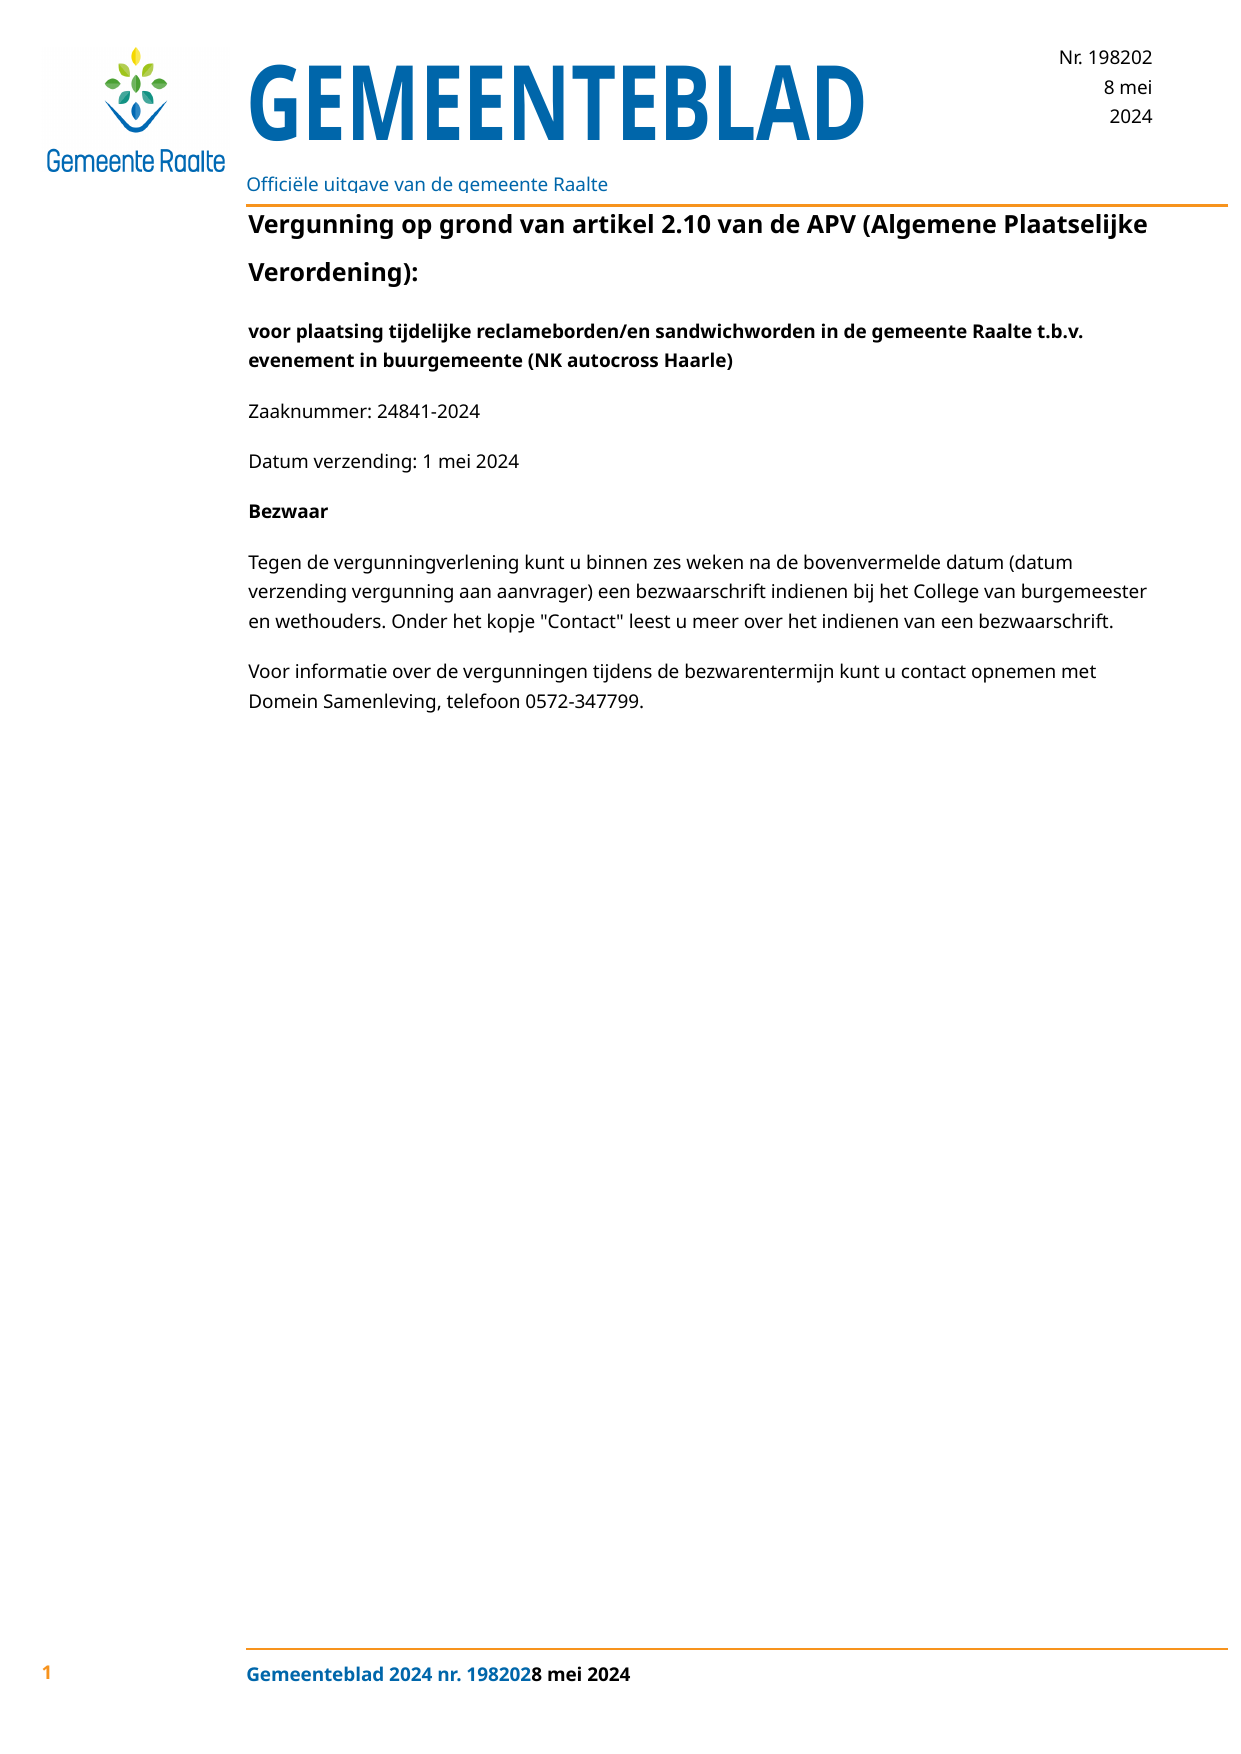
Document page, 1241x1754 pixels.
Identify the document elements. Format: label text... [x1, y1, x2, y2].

text Voor informatie over de vergunningen tijdens de bezwarentermijn kunt u contact opnemen met Domein Samenleving, telefoon 0572-347799. [248, 659, 1152, 714]
text voor plaatsing tijdelijke reclameborden/en sandwichworden in de gemeente Raalte t.b.v. evenement in buurgemeente (NK autocross Haarle) [248, 318, 1152, 373]
text Bezwaar [248, 499, 1152, 524]
picture [41, 47, 231, 172]
text Tegen de vergunningverlening kunt u binnen zes weken na de bovenvermelde datum (datum verzending vergunning aan aanvrager) een bezwaarschrift indienen bij het College van burgemeester en wethouders. Onder het kopje "Contact" leest u meer over het indienen van een bezwaarschrift. [248, 549, 1152, 634]
text Zaaknummer: 24841-2024 [248, 398, 1152, 424]
text Datum verzending: 1 mei 2024 [248, 448, 1152, 474]
text Vergunning op grond van artikel 2.10 van de APV (Algemene Plaatselijke Verordening): [248, 207, 1152, 288]
